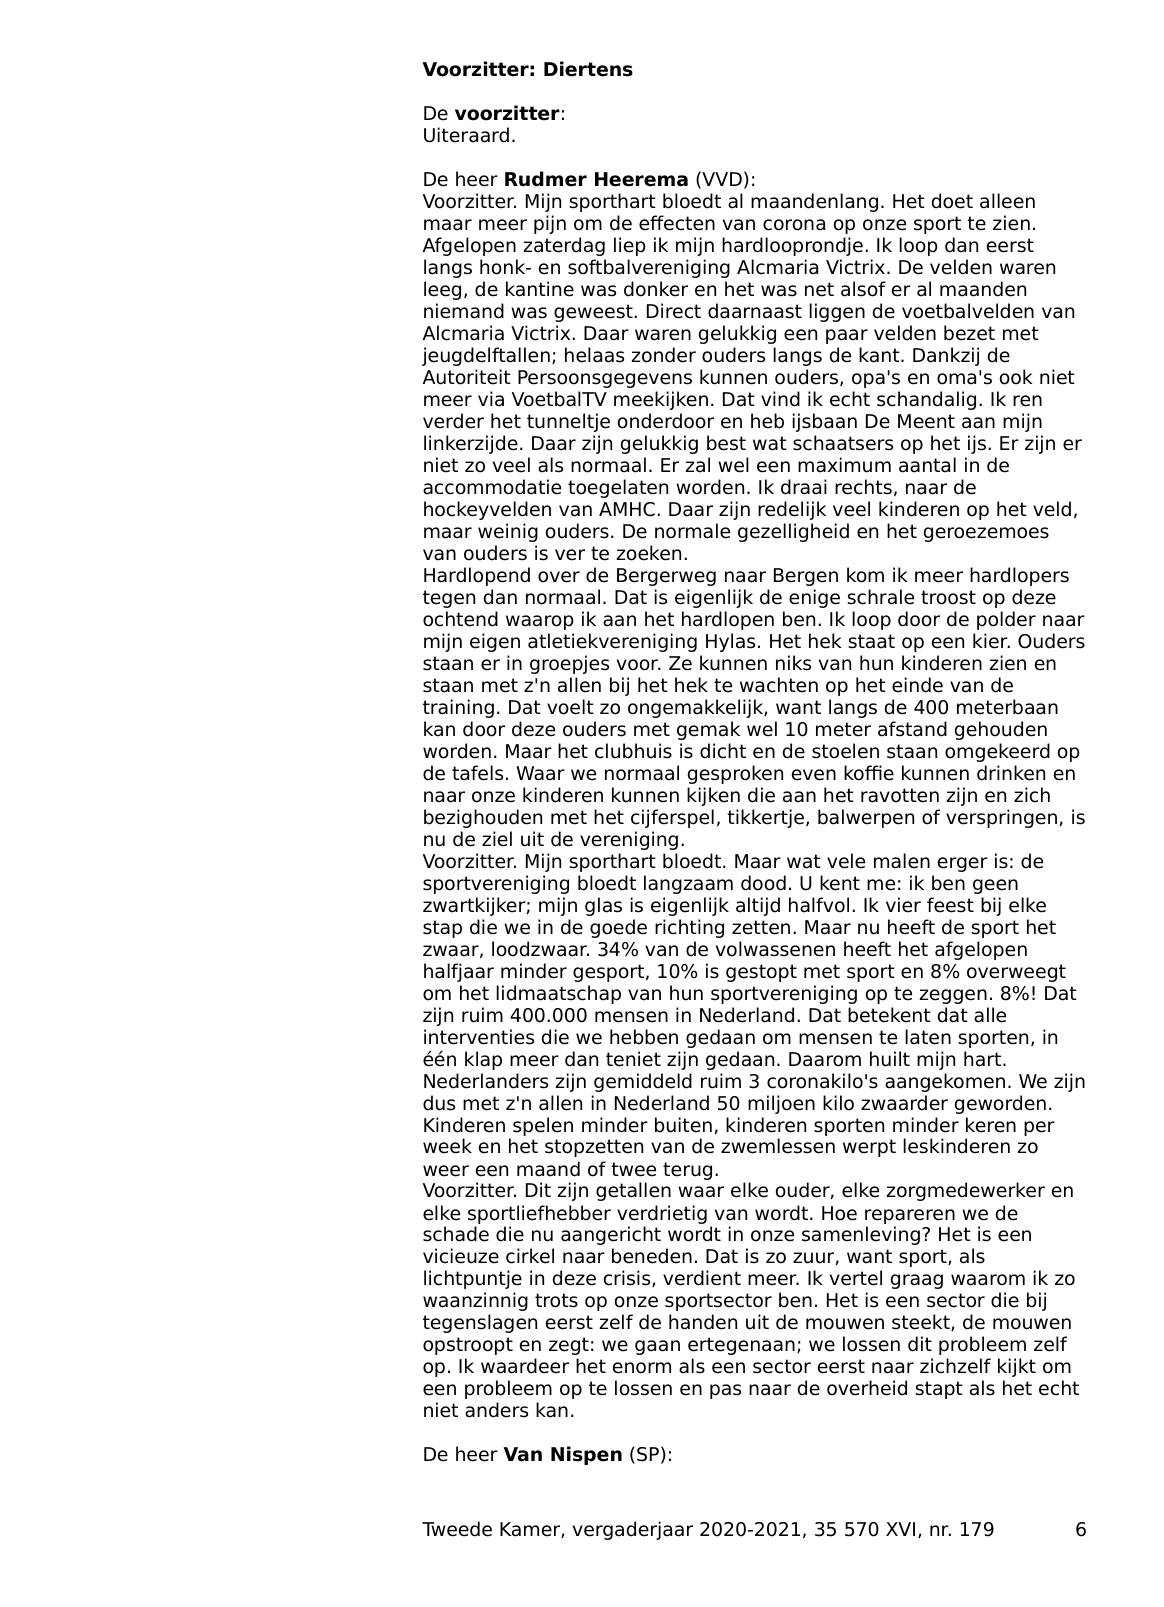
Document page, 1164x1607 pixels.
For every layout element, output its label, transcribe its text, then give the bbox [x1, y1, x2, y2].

text Voorzitter. Mijn sporthart bloedt. Maar wat vele malen erger is: de sportvereniging bloedt langzaam dood. U kent me: ik ben geen zwartkijker; mijn glas is eigenlijk altijd halfvol. Ik vier feest bij elke stap die we in de goede richting zetten. Maar nu heeft de sport het zwaar, loodzwaar. 34% van de volwassenen heeft het afgelopen halfjaar minder gesport, 10% is gestopt met sport en 8% overweegt om het lidmaatschap van hun sportvereniging op te zeggen. 8%! Dat zijn ruim 400.000 mensen in Nederland. Dat betekent dat alle interventies die we hebben gedaan om mensen te laten sporten, in één klap meer dan teniet zijn gedaan. Daarom huilt mijn hart. Nederlanders zijn gemiddeld ruim 3 coronakilo's aangekomen. We zijn dus met z'n allen in Nederland 50 miljoen kilo zwaarder geworden. Kinderen spelen minder buiten, kinderen sporten minder keren per week en het stopzetten van de zwemlessen werpt leskinderen zo weer een maand of twee terug. [422, 851, 1087, 1180]
text De heer Rudmer Heerema (VVD): [422, 169, 1087, 191]
text Uiteraard. [422, 125, 1087, 147]
text Hardlopend over de Bergerweg naar Bergen kom ik meer hardlopers tegen dan normaal. Dat is eigenlijk de enige schrale troost op deze ochtend waarop ik aan het hardlopen ben. Ik loop door de polder naar mijn eigen atletiekvereniging Hylas. Het hek staat op een kier. Ouders staan er in groepjes voor. Ze kunnen niks van hun kinderen zien en staan met z'n allen bij het hek te wachten op het einde van de training. Dat voelt zo ongemakkelijk, want langs de 400 meterbaan kan door deze ouders met gemak wel 10 meter afstand gehouden worden. Maar het clubhuis is dicht en de stoelen staan omgekeerd op de tafels. Waar we normaal gesproken even koffie kunnen drinken en naar onze kinderen kunnen kijken die aan het ravotten zijn en zich bezighouden met het cijferspel, tikkertje, balwerpen of verspringen, is nu de ziel uit de vereniging. [422, 565, 1087, 851]
subtitle Voorzitter: Diertens [422, 59, 1087, 81]
text Voorzitter. Mijn sporthart bloedt al maandenlang. Het doet alleen maar meer pijn om de effecten van corona op onze sport te zien. Afgelopen zaterdag liep ik mijn hardlooprondje. Ik loop dan eerst langs honk- en softbalvereniging Alcmaria Victrix. De velden waren leeg, de kantine was donker en het was net alsof er al maanden niemand was geweest. Direct daarnaast liggen de voetbalvelden van Alcmaria Victrix. Daar waren gelukkig een paar velden bezet met jeugdelftallen; helaas zonder ouders langs de kant. Dankzij de Autoriteit Persoonsgegevens kunnen ouders, opa's en oma's ook niet meer via VoetbalTV meekijken. Dat vind ik echt schandalig. Ik ren verder het tunneltje onderdoor en heb ijsbaan De Meent aan mijn linkerzijde. Daar zijn gelukkig best wat schaatsers op het ijs. Er zijn er niet zo veel als normaal. Er zal wel een maximum aantal in de accommodatie toegelaten worden. Ik draai rechts, naar de hockeyvelden van AMHC. Daar zijn redelijk veel kinderen op het veld, maar weinig ouders. De normale gezelligheid en het geroezemoes van ouders is ver te zoeken. [422, 191, 1087, 565]
text Voorzitter. Dit zijn getallen waar elke ouder, elke zorgmedewerker en elke sportliefhebber verdrietig van wordt. Hoe repareren we de schade die nu aangericht wordt in onze samenleving? Het is een vicieuze cirkel naar beneden. Dat is zo zuur, want sport, als lichtpuntje in deze crisis, verdient meer. Ik vertel graag waarom ik zo waanzinnig trots op onze sportsector ben. Het is een sector die bij tegenslagen eerst zelf de handen uit de mouwen steekt, de mouwen opstroopt en zegt: we gaan ertegenaan; we lossen dit probleem zelf op. Ik waardeer het enorm als een sector eerst naar zichzelf kijkt om een probleem op te lossen en pas naar de overheid stapt als het echt niet anders kan. [422, 1180, 1087, 1422]
text De voorzitter: [422, 103, 1087, 125]
text De heer Van Nispen (SP): [422, 1444, 1087, 1466]
